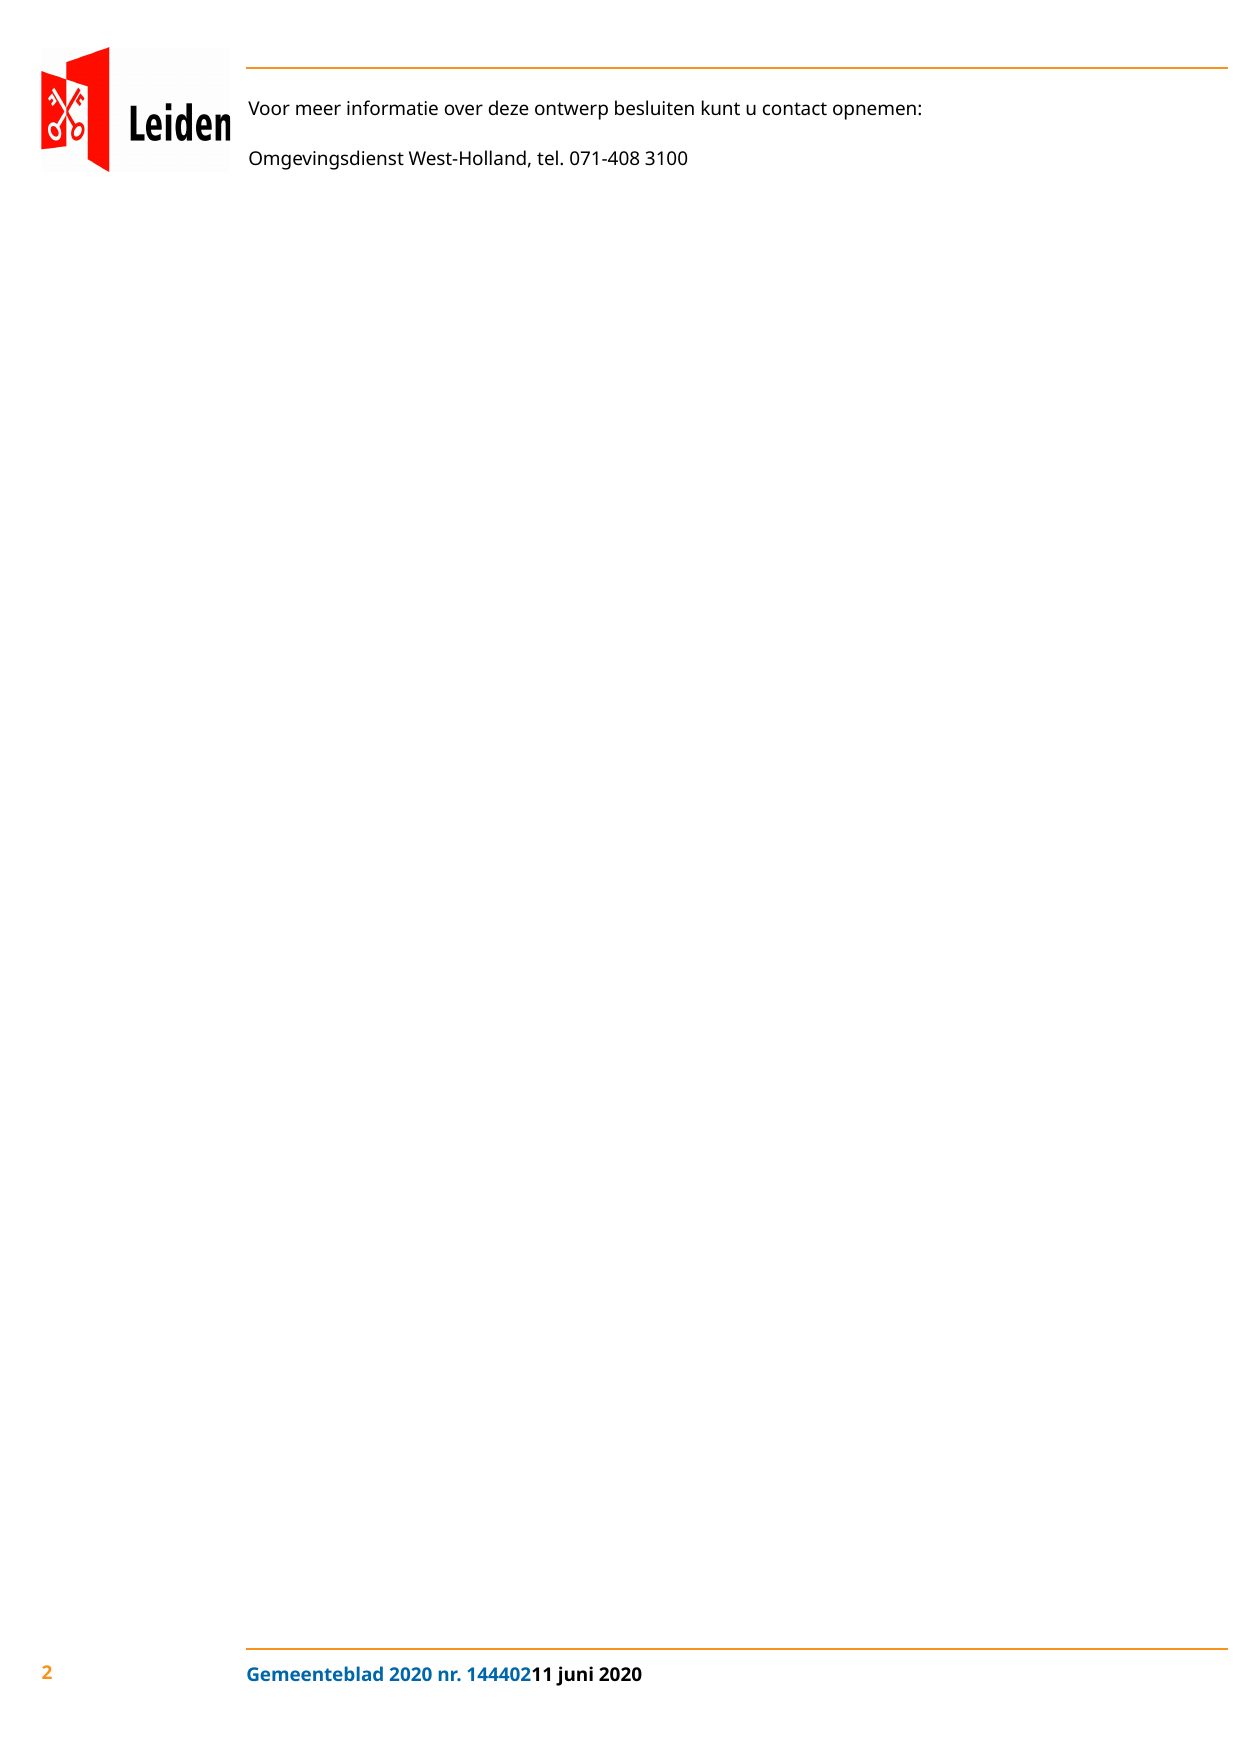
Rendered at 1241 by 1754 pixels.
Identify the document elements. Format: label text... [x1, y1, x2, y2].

text Omgevingsdienst West-Holland, tel. 071-408 3100 [248, 145, 1152, 171]
text Voor meer informatie over deze ontwerp besluiten kunt u contact opnemen: [248, 95, 1152, 121]
picture [41, 47, 231, 172]
